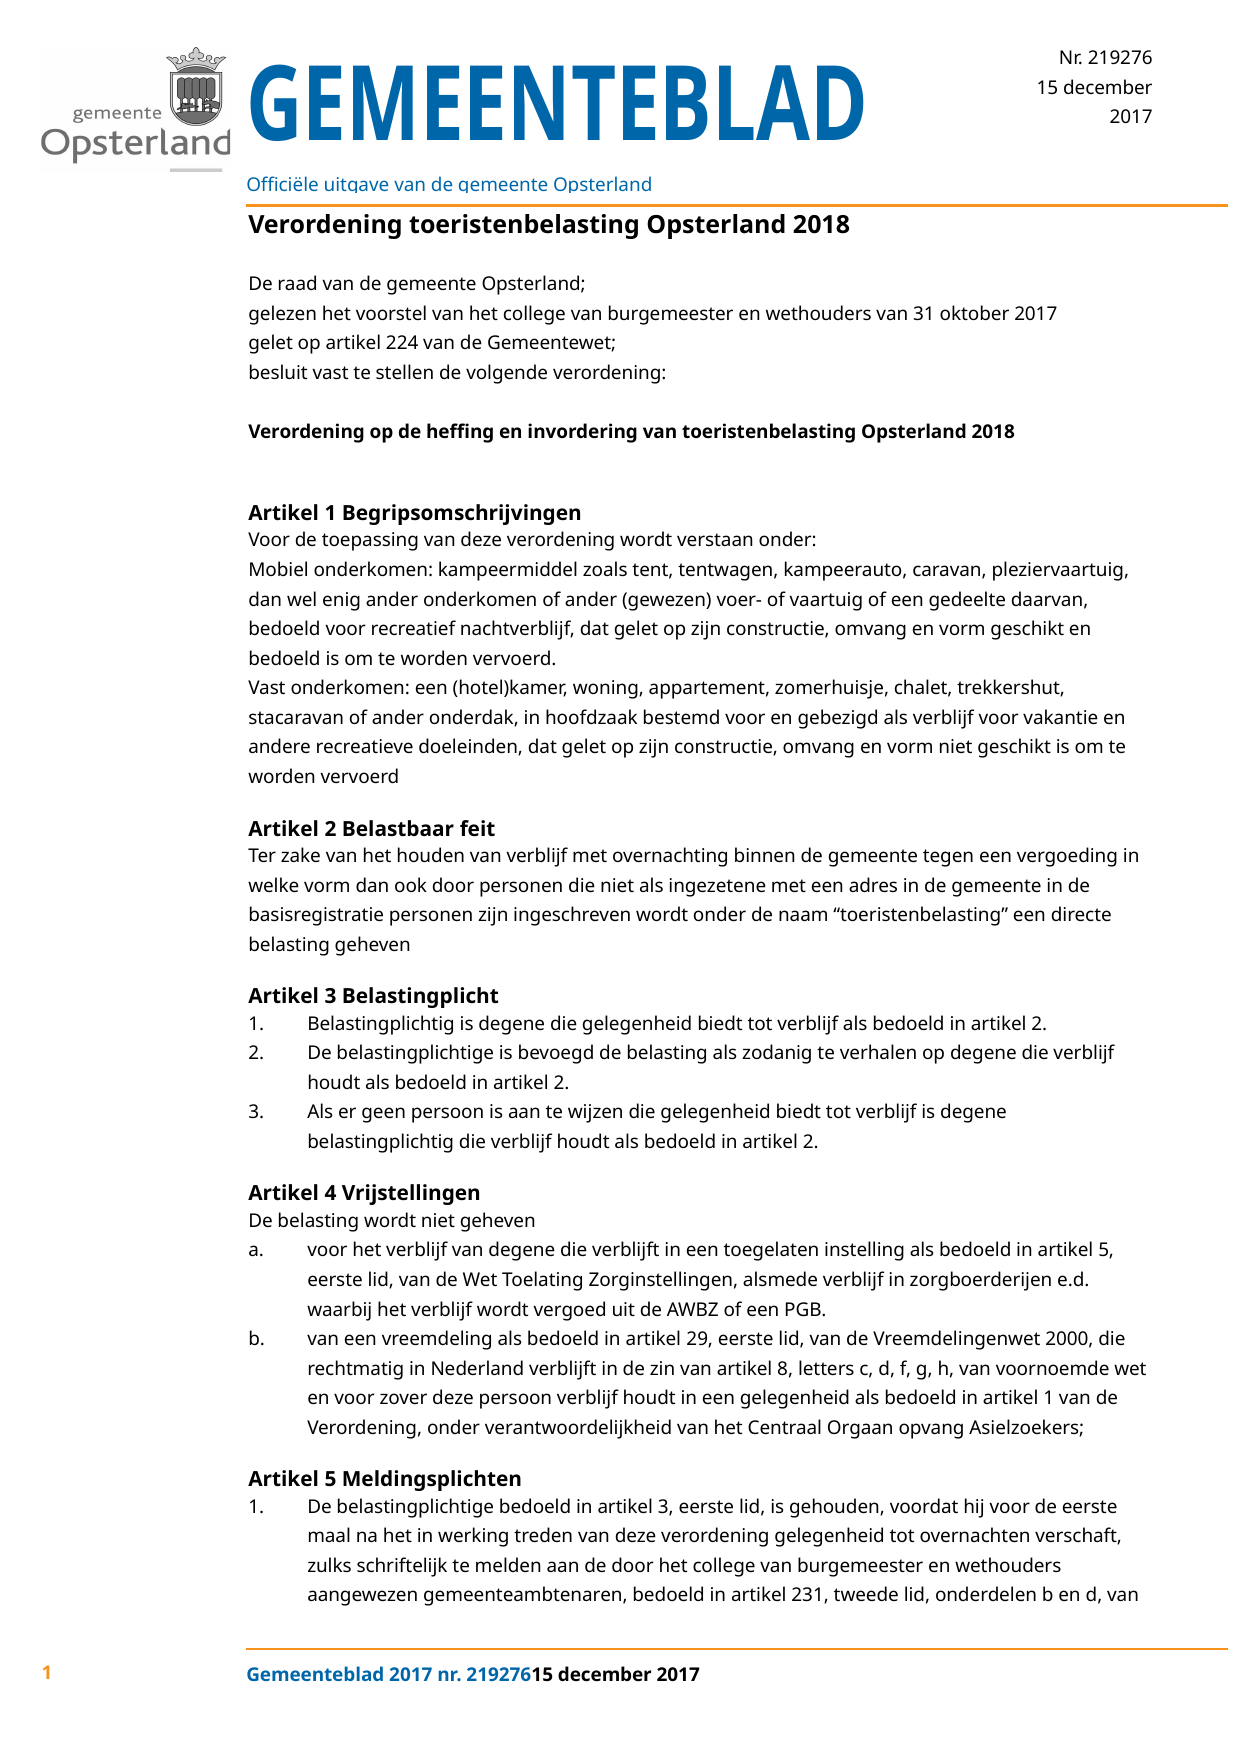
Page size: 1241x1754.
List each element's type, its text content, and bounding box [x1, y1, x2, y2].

text Artikel 4 Vrijstellingen [248, 1178, 1152, 1207]
text Artikel 2 Belastbaar feit [248, 814, 1152, 842]
text Artikel 1 Begripsomschrijvingen [248, 498, 1152, 527]
picture [41, 47, 231, 172]
text Artikel 3 Belastingplicht [248, 981, 1152, 1010]
text gelet op artikel 224 van de Gemeentewet; [248, 329, 1152, 355]
list Belastingplichtig is degene die gelegenheid biedt tot verblijf als bedoeld in artikel 2. [248, 1010, 1152, 1036]
text Verordening toeristenbelasting Opsterland 2018 [248, 207, 1152, 241]
list De belastingplichtige is bevoegd de belasting als zodanig te verhalen op degene die verblijf houdt als bedoeld in artikel 2. [248, 1039, 1152, 1095]
list van een vreemdeling als bedoeld in artikel 29, eerste lid, van de Vreemdelingenwet 2000, die rechtmatig in Nederland verblijft in de zin van artikel 8, letters c, d, f, g, h, van voornoemde wet en voor zover deze persoon verblijf houdt in een gelegenheid als bedoeld in artikel 1 van de Verordening, onder verantwoordelijkheid van het Centraal Orgaan opvang Asielzoekers; [248, 1325, 1152, 1440]
text De raad van de gemeente Opsterland; [248, 270, 1152, 296]
list voor het verblijf van degene die verblijft in een toegelaten instelling als bedoeld in artikel 5, eerste lid, van de Wet Toelating Zorginstellingen, alsmede verblijf in zorgboerderijen e.d. waarbij het verblijf wordt vergoed uit de AWBZ of een PGB. [248, 1237, 1152, 1321]
text Ter zake van het houden van verblijf met overnachting binnen de gemeente tegen een vergoeding in welke vorm dan ook door personen die niet als ingezetene met een adres in de gemeente in de basisregistratie personen zijn ingeschreven wordt onder de naam “toeristenbelasting” een directe belasting geheven [248, 842, 1152, 957]
text besluit vast te stellen de volgende verordening: [248, 359, 1152, 385]
text Verordening op de heffing en invordering van toeristenbelasting Opsterland 2018 [248, 418, 1152, 444]
list De belastingplichtige bedoeld in artikel 3, eerste lid, is gehouden, voordat hij voor de eerste maal na het in werking treden van deze verordening gelegenheid tot overnachten verschaft, zulks schriftelijk te melden aan de door het college van burgemeester en wethouders aangewezen gemeenteambtenaren, bedoeld in artikel 231, tweede lid, onderdelen b en d, van [248, 1493, 1152, 1607]
text De belasting wordt niet geheven [248, 1207, 1152, 1233]
text gelezen het voorstel van het college van burgemeester en wethouders van 31 oktober 2017 [248, 300, 1152, 326]
text Mobiel onderkomen: kampeermiddel zoals tent, tentwagen, kampeerauto, caravan, pleziervaartuig, dan wel enig ander onderkomen of ander (gewezen) voer- of vaartuig of een gedeelte daarvan, bedoeld voor recreatief nachtverblijf, dat gelet op zijn constructie, omvang en vorm geschikt en bedoeld is om te worden vervoerd. [248, 556, 1152, 671]
list Als er geen persoon is aan te wijzen die gelegenheid biedt tot verblijf is degene belastingplichtig die verblijf houdt als bedoeld in artikel 2. [248, 1098, 1152, 1154]
text Artikel 5 Meldingsplichten [248, 1464, 1152, 1493]
text Voor de toepassing van deze verordening wordt verstaan onder: [248, 527, 1152, 552]
text Vast onderkomen: een (hotel)kamer, woning, appartement, zomerhuisje, chalet, trekkershut, stacaravan of ander onderdak, in hoofdzaak bestemd voor en gebezigd als verblijf voor vakantie en andere recreatieve doeleinden, dat gelet op zijn constructie, omvang en vorm niet geschikt is om te worden vervoerd [248, 674, 1152, 789]
